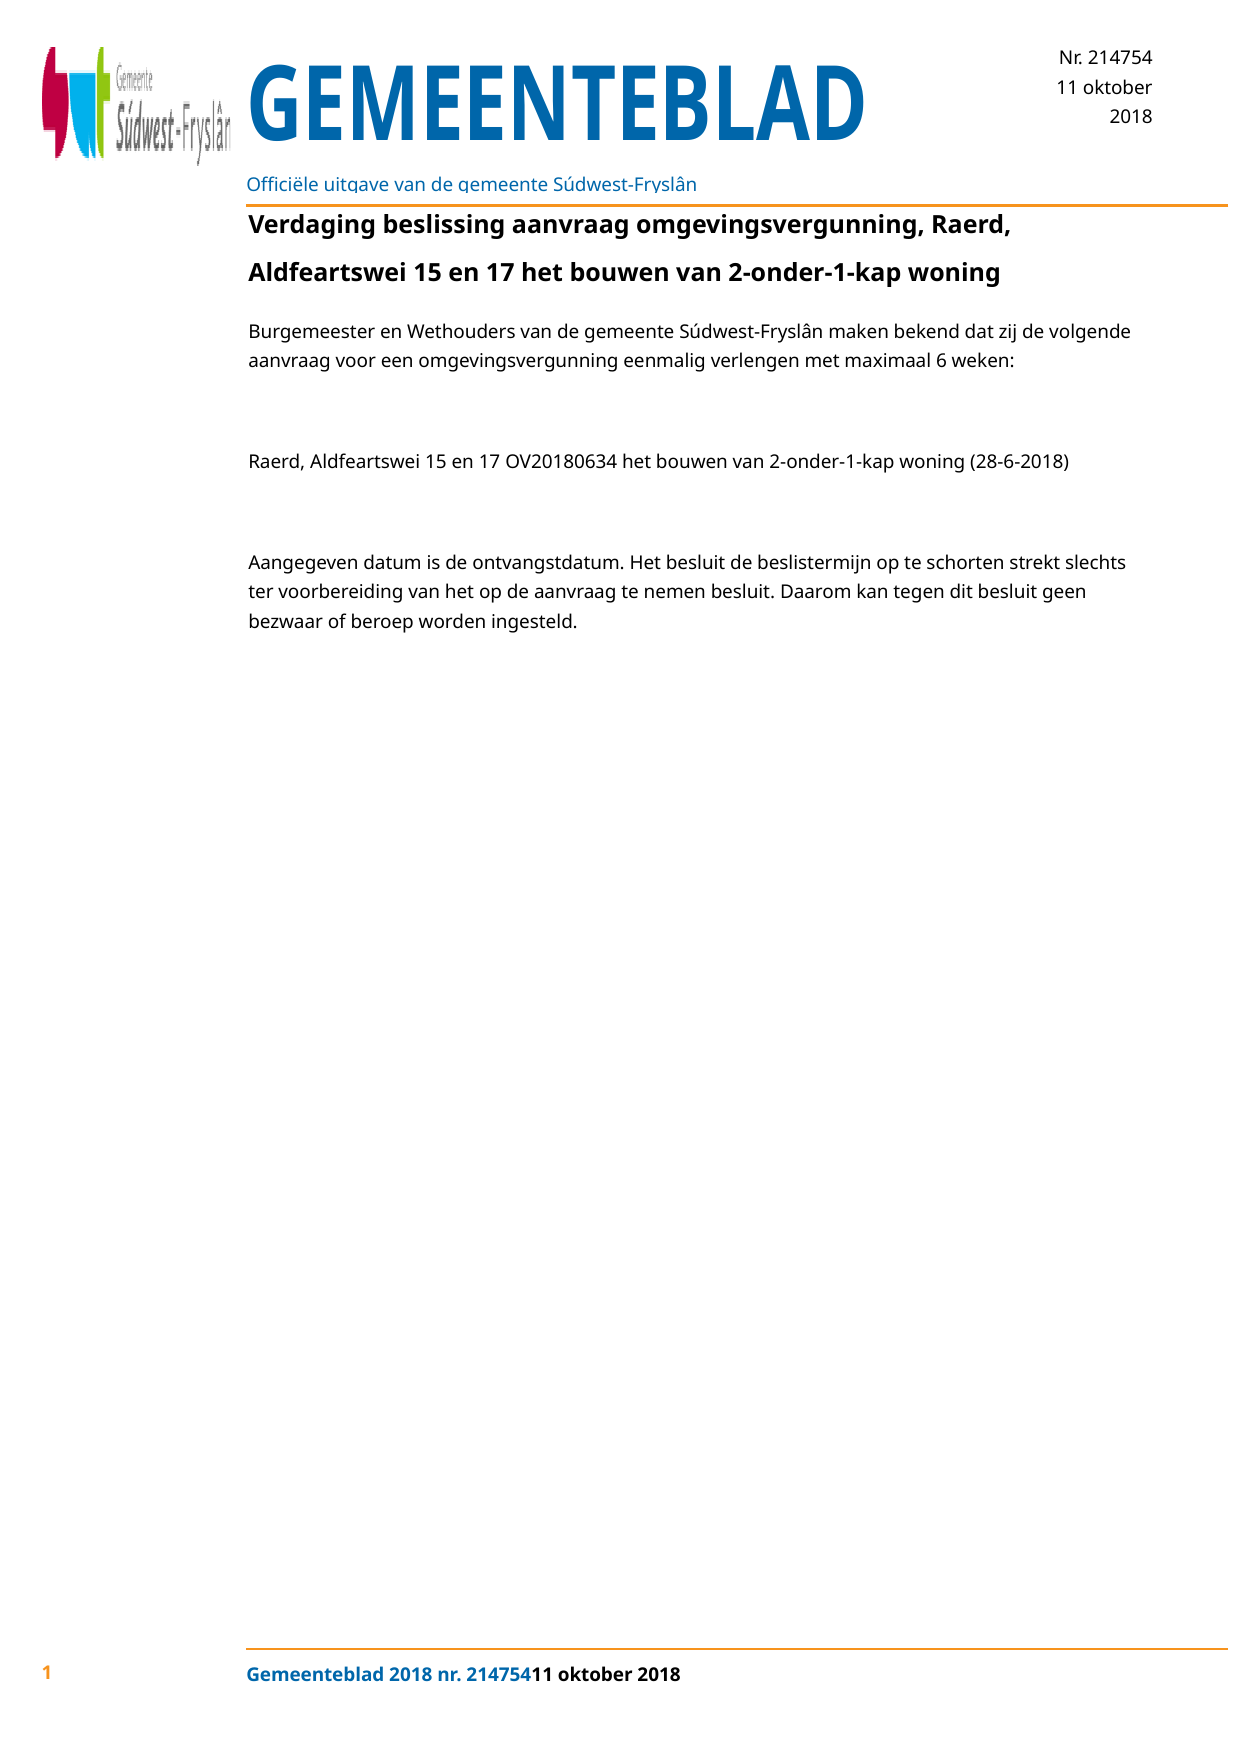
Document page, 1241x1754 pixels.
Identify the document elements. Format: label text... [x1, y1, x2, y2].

text Verdaging beslissing aanvraag omgevingsvergunning, Raerd, Aldfeartswei 15 en 17 het bouwen van 2-onder-1-kap woning [248, 207, 1152, 288]
picture [41, 47, 231, 172]
text Raerd, Aldfeartswei 15 en 17 OV20180634 het bouwen van 2-onder-1-kap woning (28-6-2018) [248, 448, 1152, 474]
text Burgemeester en Wethouders van de gemeente Súdwest-Fryslân maken bekend dat zij de volgende aanvraag voor een omgevingsvergunning eenmalig verlengen met maximaal 6 weken: [248, 318, 1152, 373]
text Aangegeven datum is de ontvangstdatum. Het besluit de beslistermijn op te schorten strekt slechts ter voorbereiding van het op de aanvraag te nemen besluit. Daarom kan tegen dit besluit geen bezwaar of beroep worden ingesteld. [248, 549, 1152, 634]
